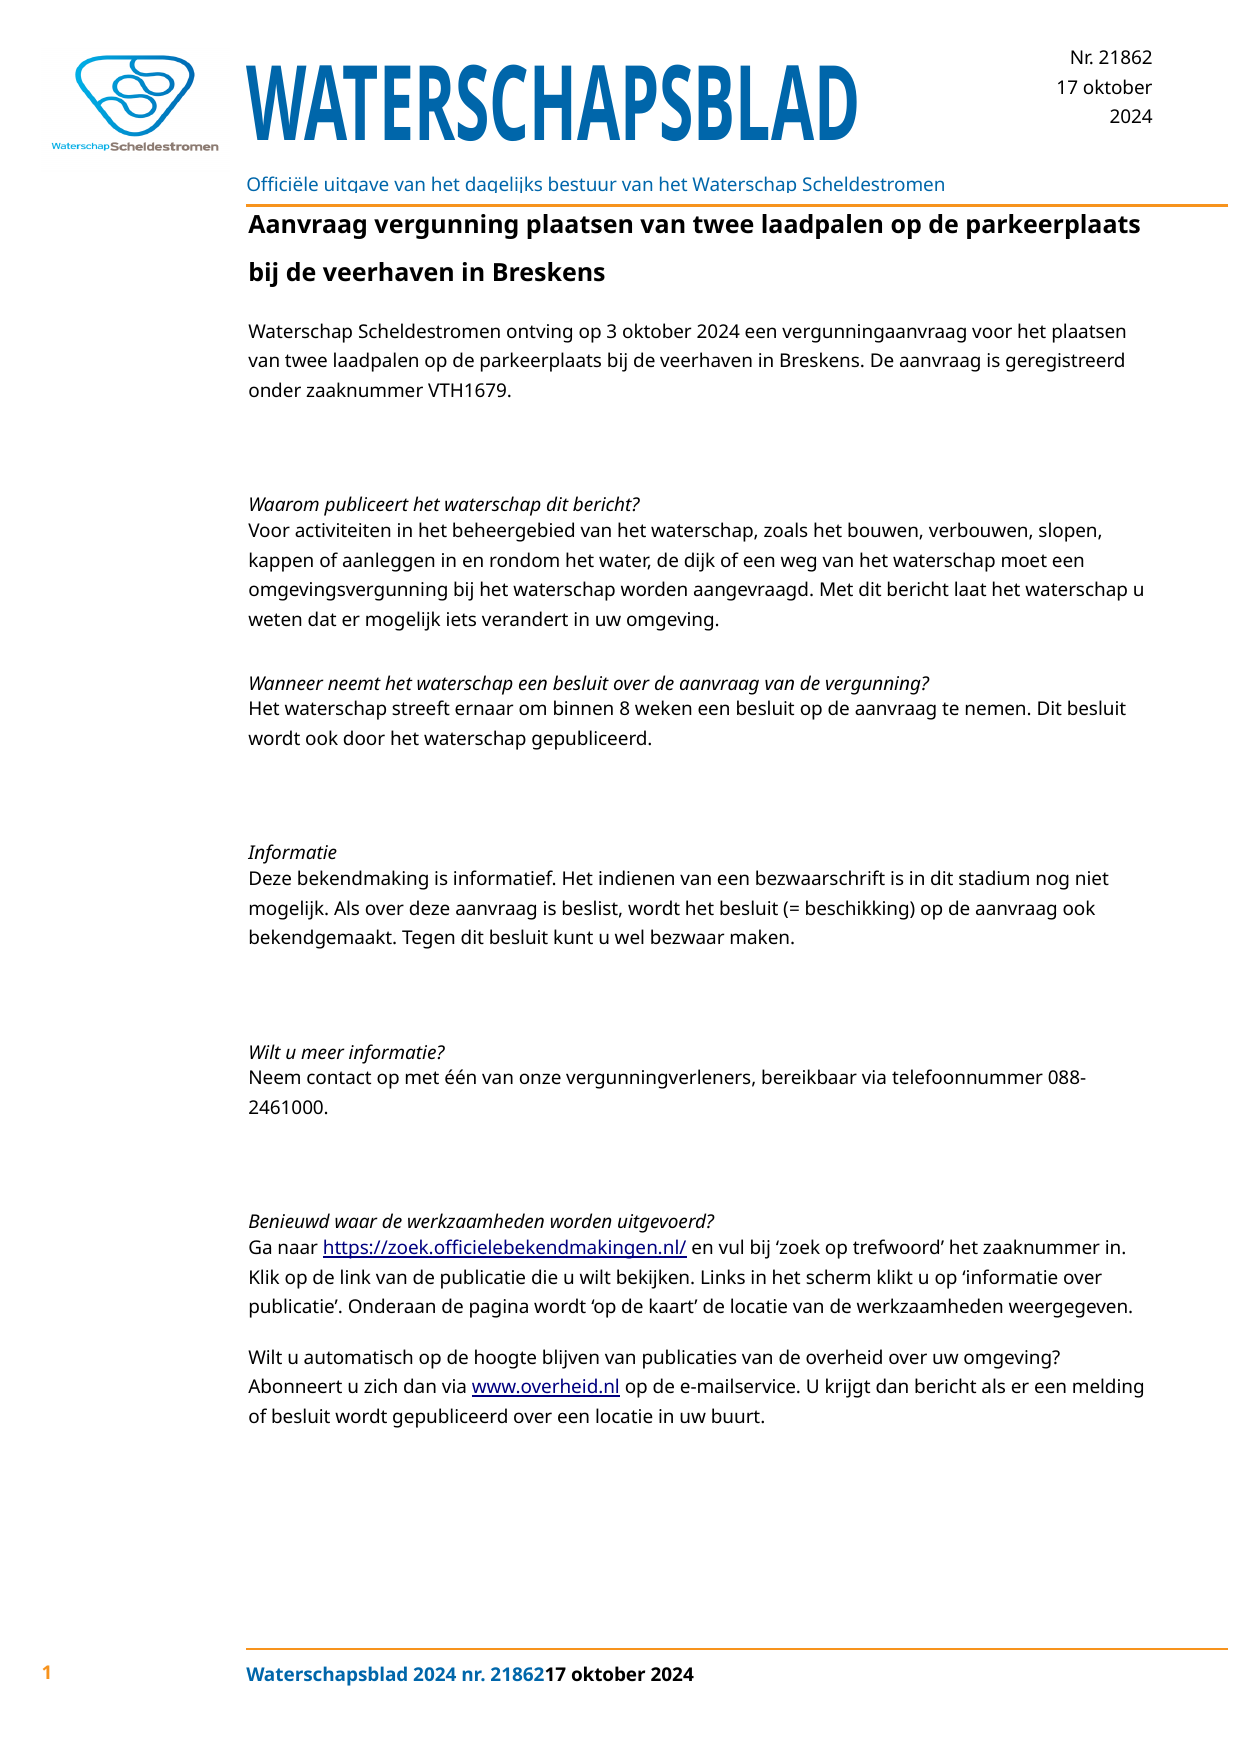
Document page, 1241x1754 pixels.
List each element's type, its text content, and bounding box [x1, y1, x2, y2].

text Deze bekendmaking is informatief. Het indienen van een bezwaarschrift is in dit stadium nog niet mogelijk. Als over deze aanvraag is beslist, wordt het besluit (= beschikking) op de aanvraag ook bekendgemaakt. Tegen dit besluit kunt u wel bezwaar maken. [248, 865, 1152, 950]
text Waterschap Scheldestromen ontving op 3 oktober 2024 een vergunningaanvraag voor het plaatsen van twee laadpalen op de parkeerplaats bij de veerhaven in Breskens. De aanvraag is geregistreerd onder zaaknummer VTH1679. [248, 318, 1152, 403]
text Voor activiteiten in het beheergebied van het waterschap, zoals het bouwen, verbouwen, slopen, kappen of aanleggen in en rondom het water, de dijk of een weg van het waterschap moet een omgevingsvergunning bij het waterschap worden aangevraagd. Met dit bericht laat het waterschap u weten dat er mogelijk iets verandert in uw omgeving. [248, 517, 1152, 632]
text Wanneer neemt het waterschap een besluit over de aanvraag van de vergunning? [248, 670, 1152, 696]
text Neem contact op met één van onze vergunningverleners, bereikbaar via telefoonnummer 088-2461000. [248, 1064, 1152, 1120]
text Waarom publiceert het waterschap dit bericht? [248, 491, 1152, 517]
text Informatie [248, 839, 1152, 865]
text Aanvraag vergunning plaatsen van twee laadpalen op de parkeerplaats bij de veerhaven in Breskens [248, 207, 1152, 288]
text Wilt u meer informatie? [248, 1039, 1152, 1064]
text Het waterschap streeft ernaar om binnen 8 weken een besluit op de aanvraag te nemen. Dit besluit wordt ook door het waterschap gepubliceerd. [248, 696, 1152, 751]
text Benieuwd waar de werkzaamheden worden uitgevoerd? [248, 1208, 1152, 1234]
picture [41, 47, 231, 172]
text Wilt u automatisch op de hoogte blijven van publicaties van de overheid over uw omgeving? Abonneert u zich dan via www.overheid.nl op de e-mailservice. U krijgt dan bericht als er een melding of besluit wordt gepubliceerd over een locatie in uw buurt. [248, 1344, 1152, 1429]
text Ga naar https://zoek.officielebekendmakingen.nl/ en vul bij ‘zoek op trefwoord’ het zaaknummer in. Klik op de link van de publicatie die u wilt bekijken. Links in het scherm klikt u op ‘informatie over publicatie’. Onderaan de pagina wordt ‘op de kaart’ de locatie van de werkzaamheden weergegeven. [248, 1234, 1152, 1319]
